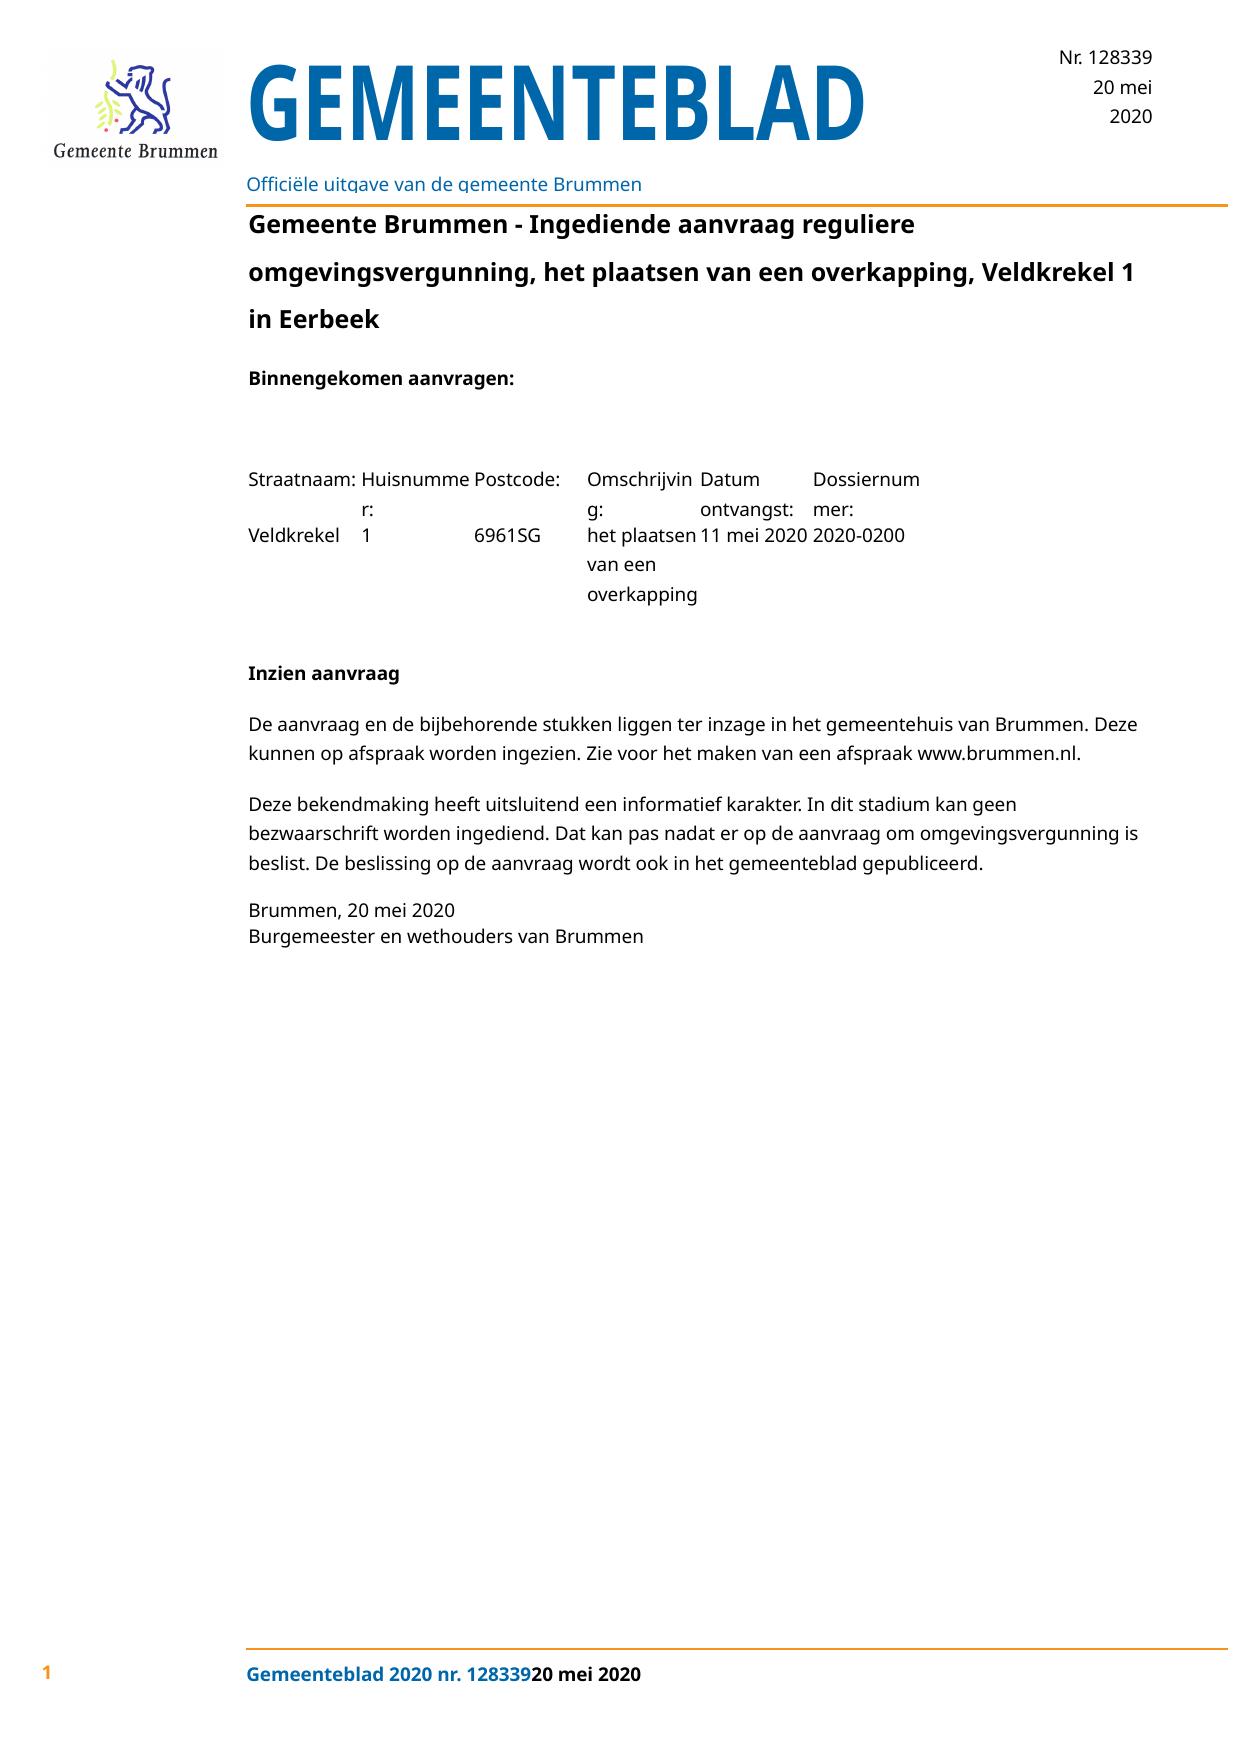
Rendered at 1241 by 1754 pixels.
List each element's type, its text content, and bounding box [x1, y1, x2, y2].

table_cell 1 [361, 522, 474, 607]
text Binnengekomen aanvragen: [248, 366, 1152, 391]
text Burgemeester en wethouders van Brummen [248, 923, 1152, 949]
table_header Straatnaam: [248, 466, 361, 522]
table_header [926, 466, 1038, 522]
table_cell het plaatsen van een overkapping [587, 522, 700, 607]
table_cell 11 mei 2020 [700, 522, 813, 607]
text Inzien aanvraag [248, 660, 1152, 686]
table_header Dossiernummer: [813, 466, 926, 522]
table_cell Veldkrekel [248, 522, 361, 607]
text De aanvraag en de bijbehorende stukken liggen ter inzage in het gemeentehuis van Brummen. Deze kunnen op afspraak worden ingezien. Zie voor het maken van een afspraak www.brummen.nl. [248, 711, 1152, 766]
picture [41, 47, 231, 172]
table_header Huisnummer: [361, 466, 474, 522]
table_cell 2020-0200 [813, 522, 926, 607]
table_header Postcode: [474, 466, 587, 522]
table_cell [1039, 522, 1152, 607]
table_cell 6961SG [474, 522, 587, 607]
text Deze bekendmaking heeft uitsluitend een informatief karakter. In dit stadium kan geen bezwaarschrift worden ingediend. Dat kan pas nadat er op de aanvraag om omgevingsvergunning is beslist. De beslissing op de aanvraag wordt ook in het gemeenteblad gepubliceerd. [248, 791, 1152, 876]
table_header Datum ontvangst: [700, 466, 813, 522]
text Brummen, 20 mei 2020 [248, 898, 1152, 923]
text Gemeente Brummen - Ingediende aanvraag reguliere omgevingsvergunning, het plaatsen van een overkapping, Veldkrekel 1 in Eerbeek [248, 207, 1152, 336]
table_header Omschrijving: [587, 466, 700, 522]
table_header [1039, 466, 1152, 522]
table_cell [926, 522, 1038, 607]
